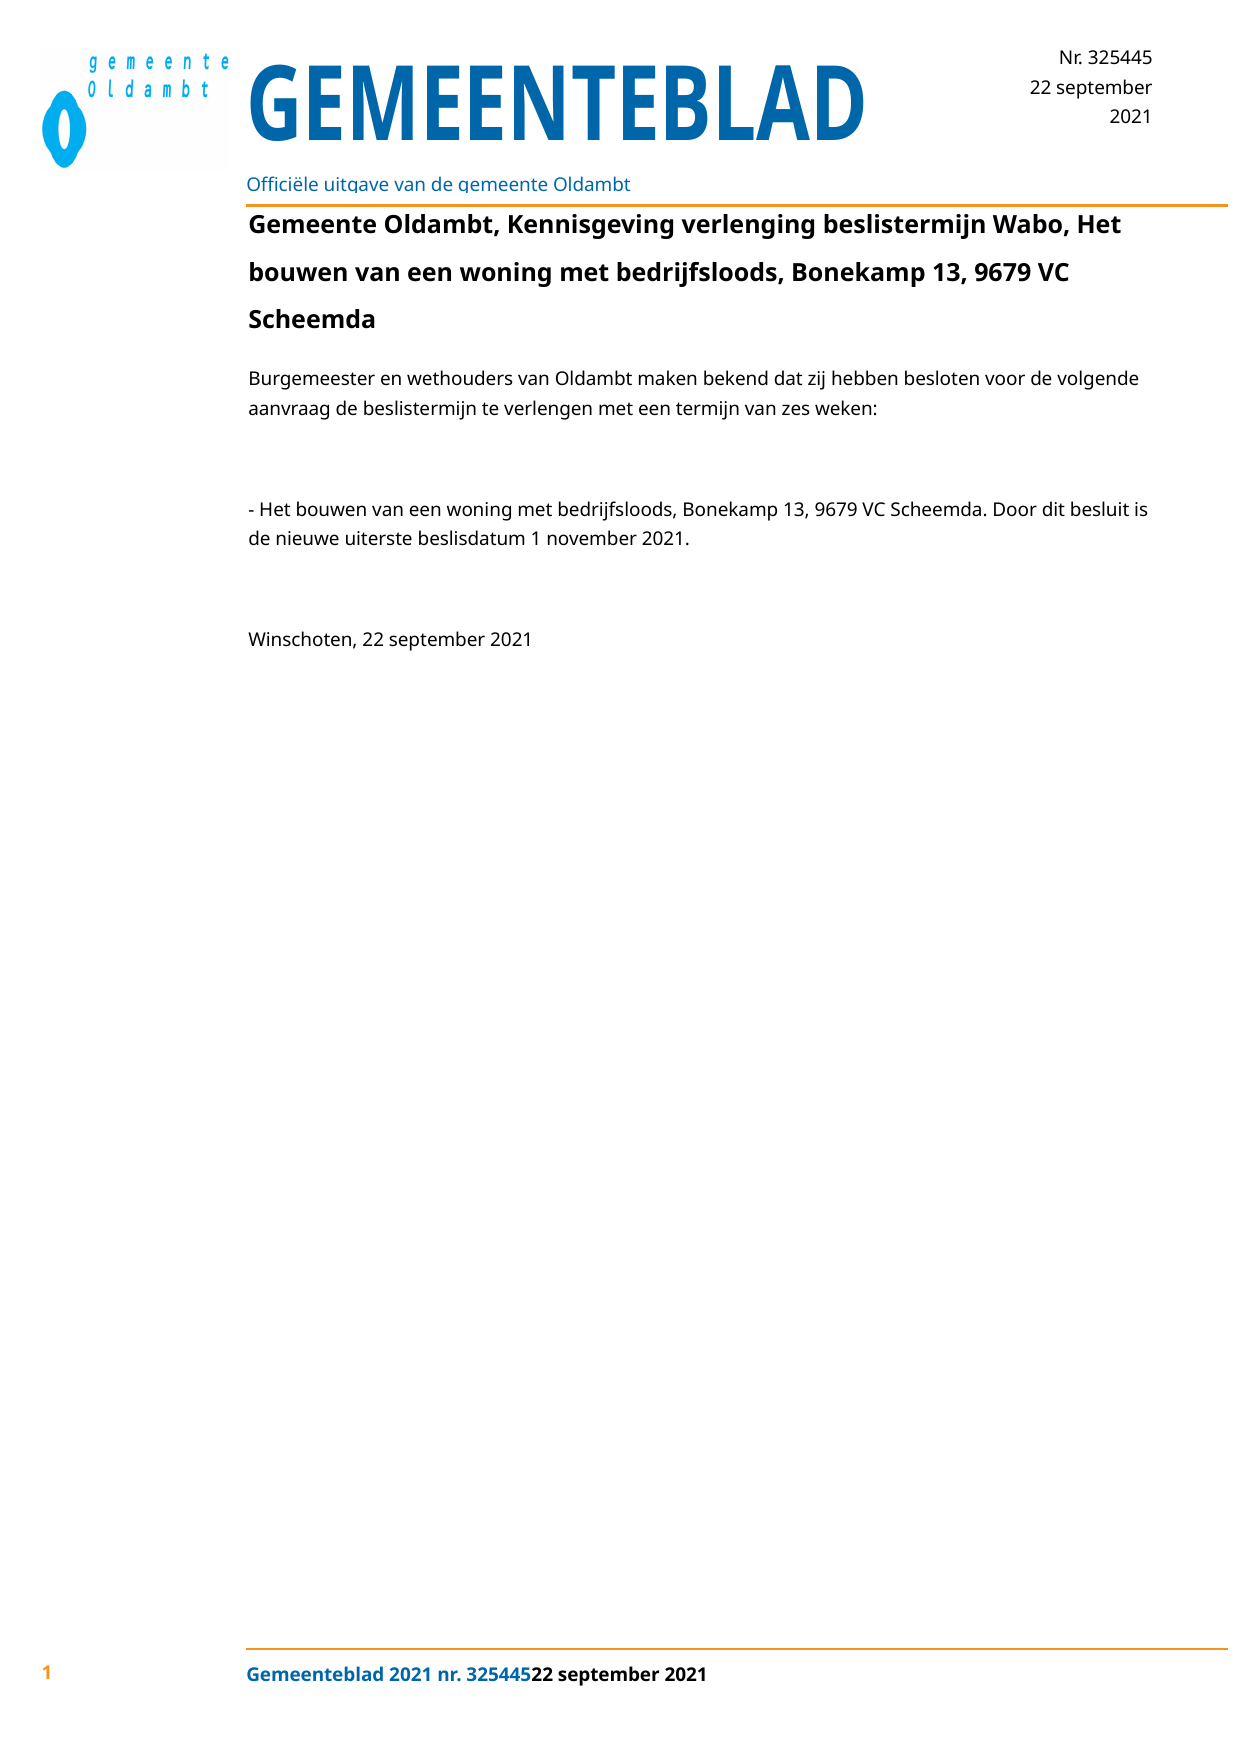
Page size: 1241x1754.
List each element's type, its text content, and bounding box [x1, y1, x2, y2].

text - Het bouwen van een woning met bedrijfsloods, Bonekamp 13, 9679 VC Scheemda. Door dit besluit is de nieuwe uiterste beslisdatum 1 november 2021. [248, 496, 1152, 551]
text Winschoten, 22 september 2021 [248, 626, 1152, 652]
text Gemeente Oldambt, Kennisgeving verlenging beslistermijn Wabo, Het bouwen van een woning met bedrijfsloods, Bonekamp 13, 9679 VC Scheemda [248, 207, 1152, 336]
picture [41, 47, 231, 172]
text Burgemeester en wethouders van Oldambt maken bekend dat zij hebben besloten voor de volgende aanvraag de beslistermijn te verlengen met een termijn van zes weken: [248, 366, 1152, 421]
